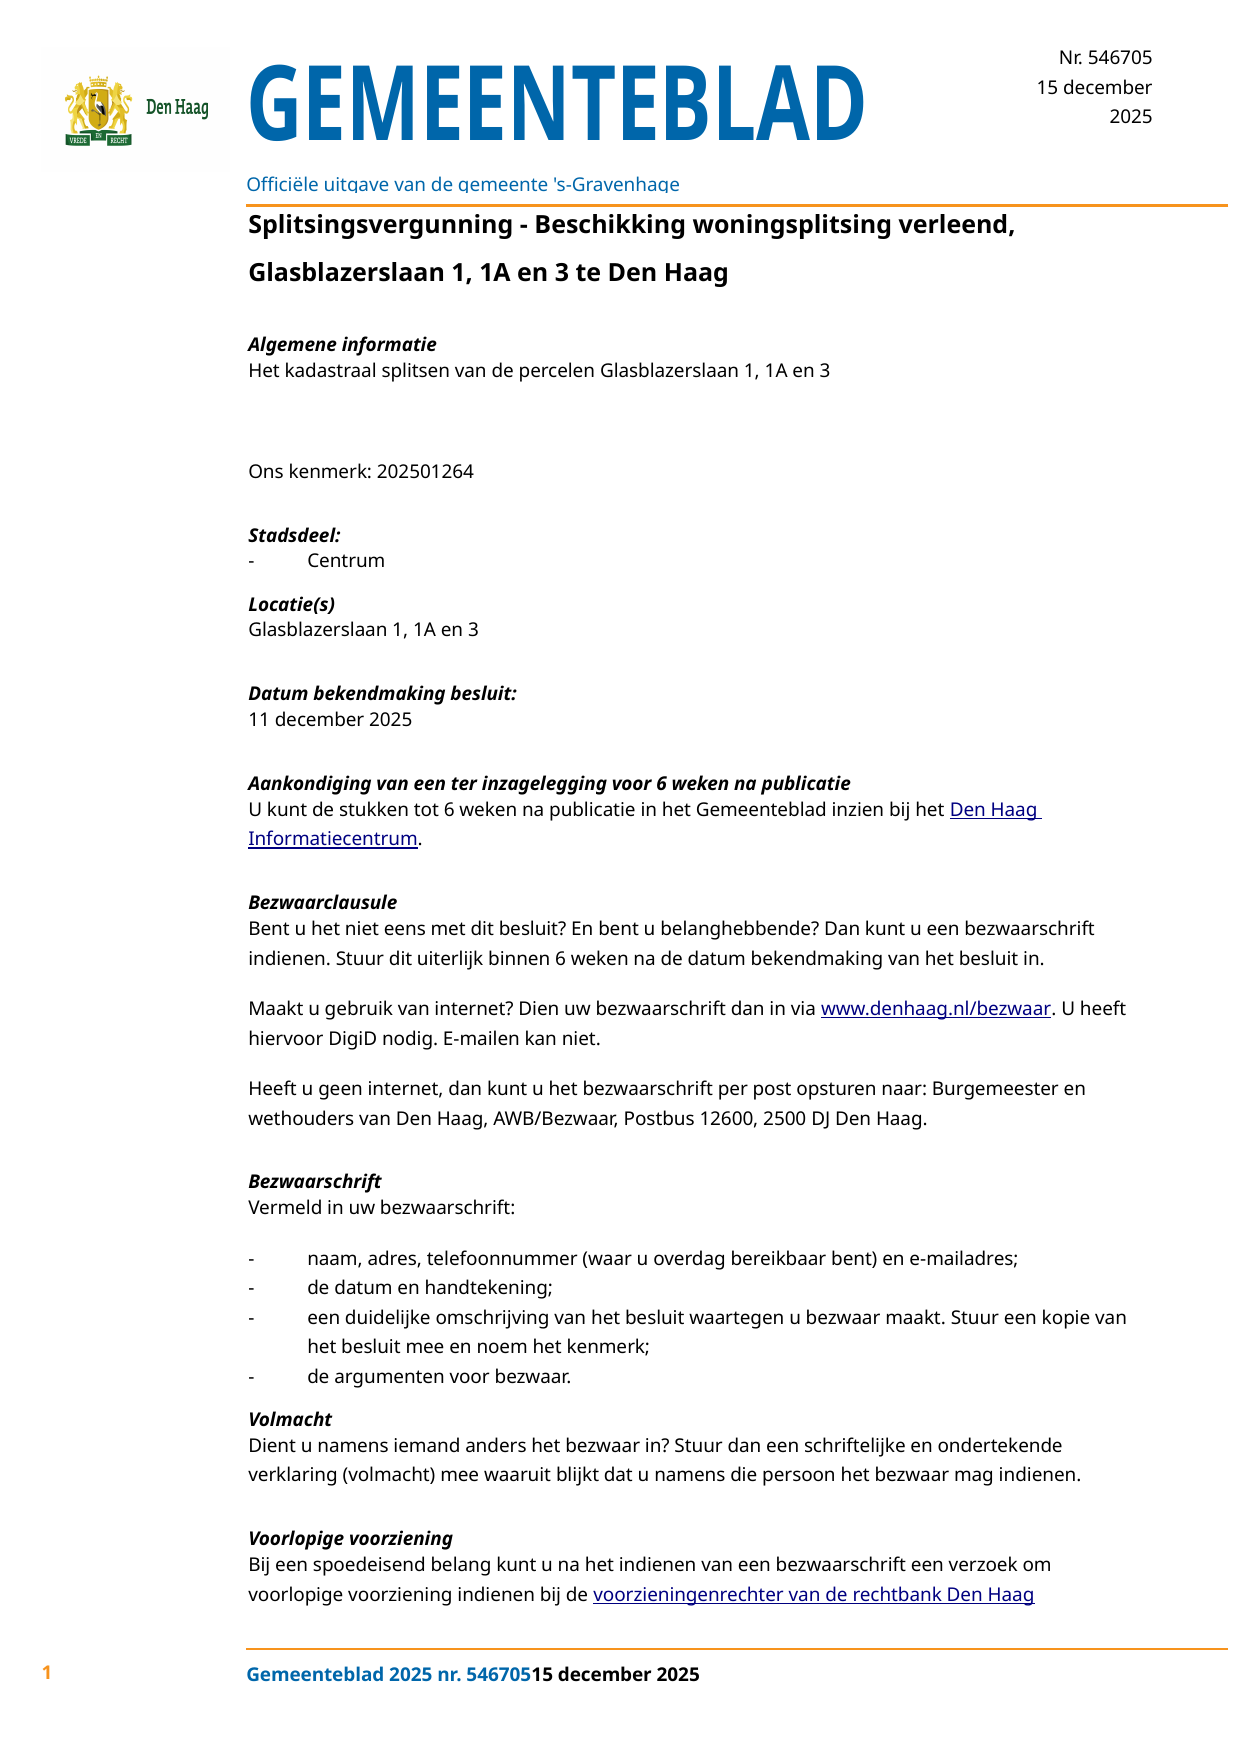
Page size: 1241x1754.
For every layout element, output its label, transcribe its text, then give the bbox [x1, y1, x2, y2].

text Volmacht [248, 1406, 1152, 1432]
text Algemene informatie [248, 331, 1152, 357]
text 11 december 2025 [248, 706, 1152, 732]
text Splitsingsvergunning - Beschikking woningsplitsing verleend, Glasblazerslaan 1, 1A en 3 te Den Haag [248, 207, 1152, 288]
text Het kadastraal splitsen van de percelen Glasblazerslaan 1, 1A en 3 [248, 357, 1152, 383]
text Voorlopige voorziening [248, 1526, 1152, 1551]
text Bezwaarschrift [248, 1169, 1152, 1194]
list Centrum [248, 548, 1152, 573]
text Aankondiging van een ter inzagelegging voor 6 weken na publicatie [248, 770, 1152, 796]
text U kunt de stukken tot 6 weken na publicatie in het Gemeenteblad inzien bij het Den Haag Informatiecentrum. [248, 796, 1152, 851]
text Stadsdeel: [248, 522, 1152, 548]
list de argumenten voor bezwaar. [248, 1363, 1152, 1389]
text Maakt u gebruik van internet? Dien uw bezwaarschrift dan in via www.denhaag.nl/bezwaar. U heeft hiervoor DigiD nodig. E-mailen kan niet. [248, 995, 1152, 1051]
list naam, adres, telefoonnummer (waar u overdag bereikbaar bent) en e-mailadres; [248, 1245, 1152, 1271]
list de datum en handtekening; [248, 1274, 1152, 1300]
text Glasblazerslaan 1, 1A en 3 [248, 617, 1152, 642]
list een duidelijke omschrijving van het besluit waartegen u bezwaar maakt. Stuur een kopie van het besluit mee en noem het kenmerk; [248, 1304, 1152, 1359]
text Bij een spoedeisend belang kunt u na het indienen van een bezwaarschrift een verzoek om voorlopige voorziening indienen bij de voorzieningenrechter van de rechtbank Den Haag [248, 1551, 1152, 1607]
text Bent u het niet eens met dit besluit? En bent u belanghebbende? Dan kunt u een bezwaarschrift indienen. Stuur dit uiterlijk binnen 6 weken na de datum bekendmaking van het besluit in. [248, 915, 1152, 971]
text Datum bekendmaking besluit: [248, 681, 1152, 706]
text Locatie(s) [248, 591, 1152, 617]
text Vermeld in uw bezwaarschrift: [248, 1194, 1152, 1220]
text Dient u namens iemand anders het bezwaar in? Stuur dan een schriftelijke en ondertekende verklaring (volmacht) mee waaruit blijkt dat u namens die persoon het bezwaar mag indienen. [248, 1432, 1152, 1487]
picture [41, 47, 231, 172]
text Bezwaarclausule [248, 889, 1152, 915]
text Heeft u geen internet, dan kunt u het bezwaarschrift per post opsturen naar: Burgemeester en wethouders van Den Haag, AWB/Bezwaar, Postbus 12600, 2500 DJ Den Haag. [248, 1075, 1152, 1131]
text Ons kenmerk: 202501264 [248, 458, 1152, 484]
